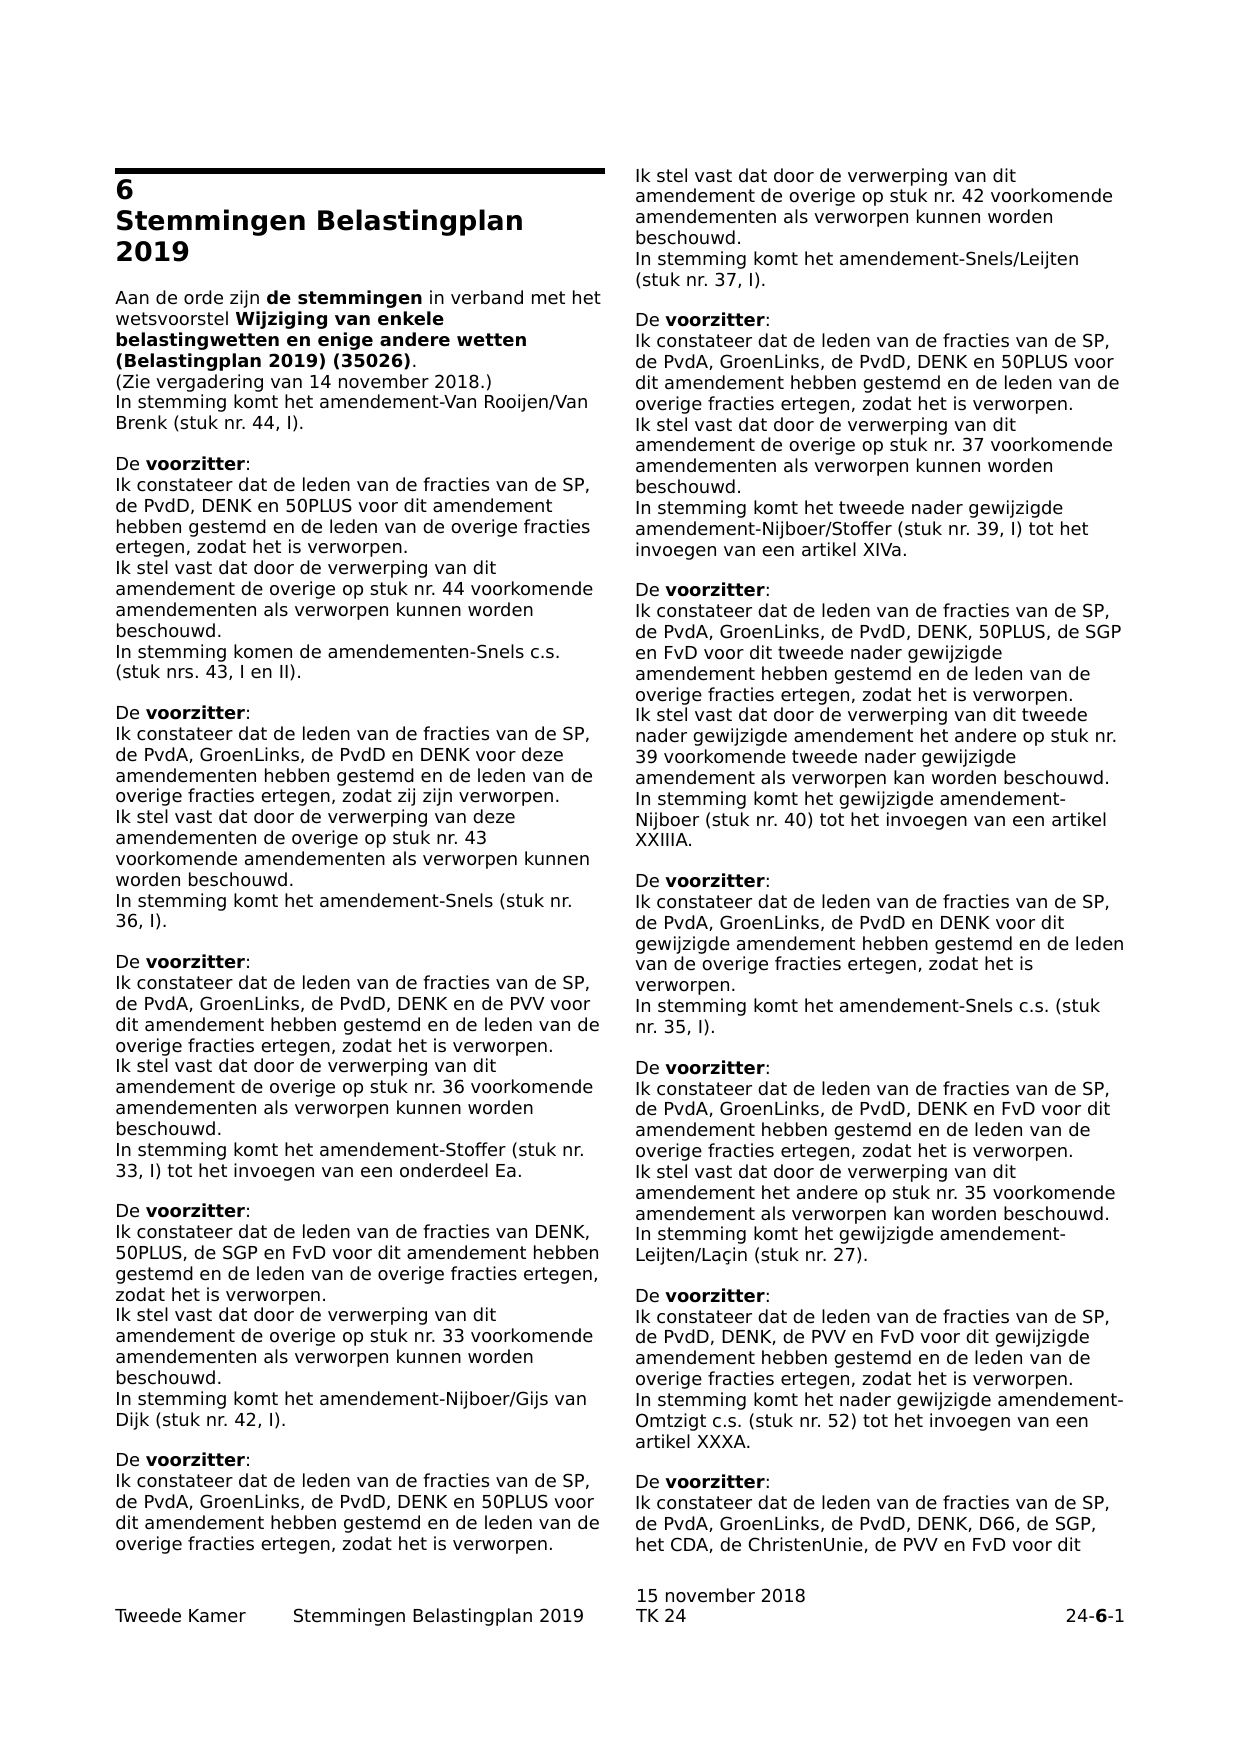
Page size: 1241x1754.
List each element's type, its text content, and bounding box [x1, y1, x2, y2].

text (Zie vergadering van 14 november 2018.) [115, 371, 605, 392]
text Ik constateer dat de leden van de fracties van de SP, de PvdD, DENK, de PVV en FvD voor dit gewijzigde amendement hebben gestemd en de leden van de overige fracties ertegen, zodat het is verworpen. [635, 1306, 1125, 1390]
text In stemming komt het nader gewijzigde amendement-Omtzigt c.s. (stuk nr. 52) tot het invoegen van een artikel XXXA. [635, 1390, 1125, 1452]
text In stemming komt het amendement-Stoffer (stuk nr. 33, I) tot het invoegen van een onderdeel Ea. [115, 1139, 605, 1181]
text De voorzitter: [635, 1472, 1125, 1493]
text Ik stel vast dat door de verwerping van dit tweede nader gewijzigde amendement het andere op stuk nr. 39 voorkomende tweede nader gewijzigde amendement als verworpen kan worden beschouwd. [635, 705, 1125, 788]
text In stemming komt het amendement-Nijboer/Gijs van Dijk (stuk nr. 42, I). [115, 1388, 605, 1430]
text In stemming komt het tweede nader gewijzigde amendement-Nijboer/Stoffer (stuk nr. 39, I) tot het invoegen van een artikel XIVa. [635, 498, 1125, 560]
text De voorzitter: [635, 310, 1125, 331]
text In stemming komt het amendement-Van Rooijen/Van Brenk (stuk nr. 44, I). [115, 392, 605, 434]
text Ik stel vast dat door de verwerping van dit amendement de overige op stuk nr. 36 voorkomende amendementen als verworpen kunnen worden beschouwd. [115, 1056, 605, 1139]
text In stemming komen de amendementen-Snels c.s. (stuk nrs. 43, I en II). [115, 641, 605, 683]
text Ik constateer dat de leden van de fracties van de SP, de PvdA, GroenLinks, de PvdD, DENK en FvD voor dit amendement hebben gestemd en de leden van de overige fracties ertegen, zodat het is verworpen. [635, 1078, 1125, 1162]
text De voorzitter: [115, 454, 605, 475]
text Ik constateer dat de leden van de fracties van de SP, de PvdA, GroenLinks, de PvdD, DENK en 50PLUS voor dit amendement hebben gestemd en de leden van de overige fracties ertegen, zodat het is verworpen. [635, 331, 1125, 414]
text Ik stel vast dat door de verwerping van dit amendement de overige op stuk nr. 42 voorkomende amendementen als verworpen kunnen worden beschouwd. [635, 165, 1125, 249]
text Ik constateer dat de leden van de fracties van de SP, de PvdA, GroenLinks, de PvdD, DENK, 50PLUS, de SGP en FvD voor dit tweede nader gewijzigde amendement hebben gestemd en de leden van de overige fracties ertegen, zodat het is verworpen. [635, 601, 1125, 705]
text Ik constateer dat de leden van de fracties van de SP, de PvdD, DENK en 50PLUS voor dit amendement hebben gestemd en de leden van de overige fracties ertegen, zodat het is verworpen. [115, 475, 605, 558]
text De voorzitter: [115, 1201, 605, 1222]
text Ik stel vast dat door de verwerping van dit amendement de overige op stuk nr. 37 voorkomende amendementen als verworpen kunnen worden beschouwd. [635, 414, 1125, 498]
text Ik constateer dat de leden van de fracties van de SP, de PvdA, GroenLinks, de PvdD en DENK voor deze amendementen hebben gestemd en de leden van de overige fracties ertegen, zodat zij zijn verworpen. [115, 724, 605, 807]
text De voorzitter: [635, 871, 1125, 892]
text Ik stel vast dat door de verwerping van deze amendementen de overige op stuk nr. 43 voorkomende amendementen als verworpen kunnen worden beschouwd. [115, 807, 605, 890]
text In stemming komt het amendement-Snels c.s. (stuk nr. 35, I). [635, 996, 1125, 1037]
text Ik constateer dat de leden van de fracties van de SP, de PvdA, GroenLinks, de PvdD, DENK en de PVV voor dit amendement hebben gestemd en de leden van de overige fracties ertegen, zodat het is verworpen. [115, 973, 605, 1056]
text De voorzitter: [115, 703, 605, 724]
text Ik stel vast dat door de verwerping van dit amendement de overige op stuk nr. 33 voorkomende amendementen als verworpen kunnen worden beschouwd. [115, 1305, 605, 1388]
text Ik constateer dat de leden van de fracties van de SP, de PvdA, GroenLinks, de PvdD, DENK, D66, de SGP, het CDA, de ChristenUnie, de PVV en FvD voor dit [635, 1493, 1125, 1556]
text Ik constateer dat de leden van de fracties van DENK, 50PLUS, de SGP en FvD voor dit amendement hebben gestemd en de leden van de overige fracties ertegen, zodat het is verworpen. [115, 1222, 605, 1305]
text De voorzitter: [635, 1057, 1125, 1078]
text Ik stel vast dat door de verwerping van dit amendement de overige op stuk nr. 44 voorkomende amendementen als verworpen kunnen worden beschouwd. [115, 558, 605, 641]
text De voorzitter: [115, 1450, 605, 1471]
text De voorzitter: [115, 952, 605, 973]
text In stemming komt het amendement-Snels/Leijten (stuk nr. 37, I). [635, 249, 1125, 290]
title 6 Stemmingen Belastingplan 2019 [115, 174, 605, 268]
text Ik stel vast dat door de verwerping van dit amendement het andere op stuk nr. 35 voorkomende amendement als verworpen kan worden beschouwd. [635, 1162, 1125, 1224]
text In stemming komt het gewijzigde amendement-Leijten/Laçin (stuk nr. 27). [635, 1224, 1125, 1266]
text In stemming komt het gewijzigde amendement-Nijboer (stuk nr. 40) tot het invoegen van een artikel XXIIIA. [635, 788, 1125, 851]
text De voorzitter: [635, 1286, 1125, 1306]
text In stemming komt het amendement-Snels (stuk nr. 36, I). [115, 890, 605, 932]
text Aan de orde zijn de stemmingen in verband met het wetsvoorstel Wijziging van enkele belastingwetten en enige andere wetten (Belastingplan 2019) (35026). [115, 288, 605, 371]
text De voorzitter: [635, 580, 1125, 601]
text Ik constateer dat de leden van de fracties van de SP, de PvdA, GroenLinks, de PvdD, DENK en 50PLUS voor dit amendement hebben gestemd en de leden van de overige fracties ertegen, zodat het is verworpen. [115, 1471, 605, 1554]
text Ik constateer dat de leden van de fracties van de SP, de PvdA, GroenLinks, de PvdD en DENK voor dit gewijzigde amendement hebben gestemd en de leden van de overige fracties ertegen, zodat het is verworpen. [635, 892, 1125, 996]
